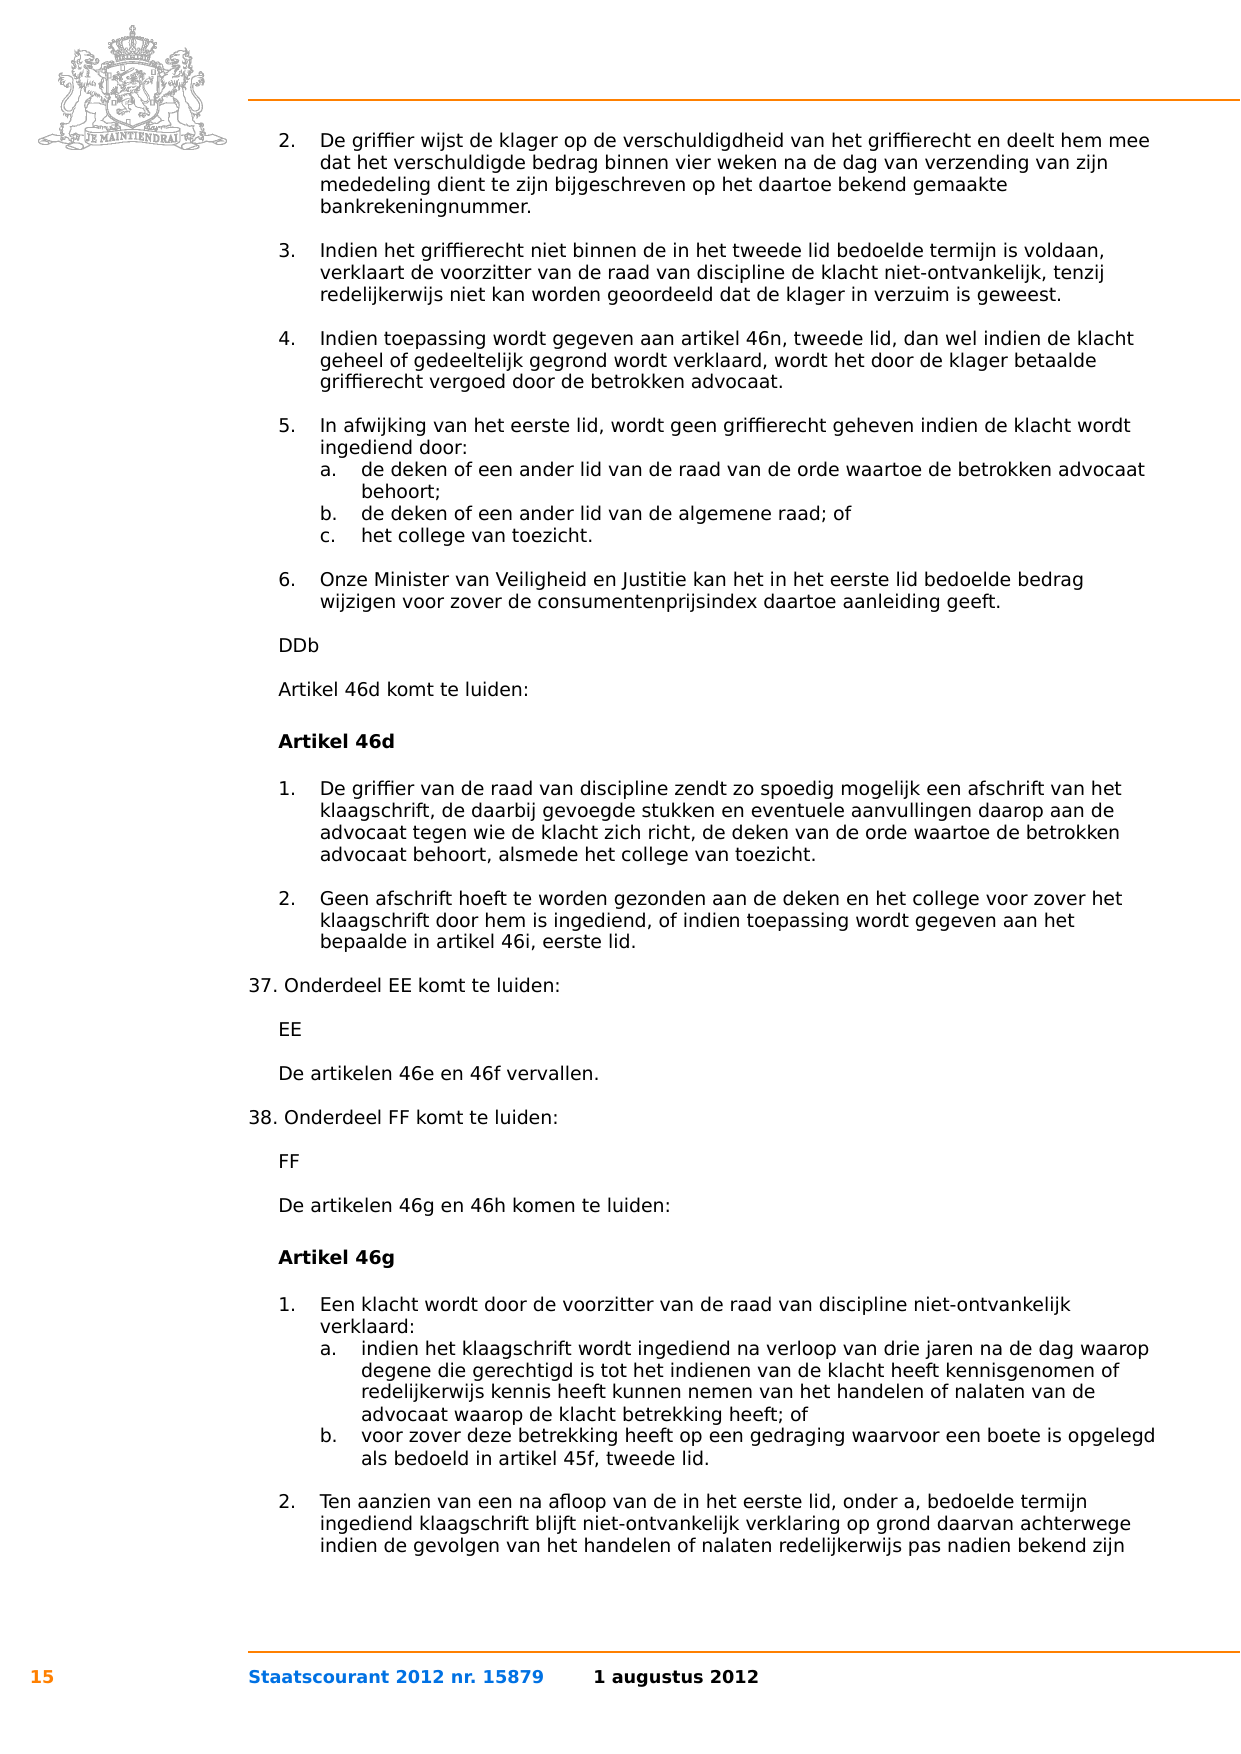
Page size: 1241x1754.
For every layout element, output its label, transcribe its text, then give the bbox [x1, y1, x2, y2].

text DDb [278, 635, 1163, 657]
text EE [278, 1019, 1163, 1041]
text 3. Indien het griffierecht niet binnen de in het tweede lid bedoelde termijn is voldaan, verklaart de voorzitter van de raad van discipline de klacht niet-ontvankelijk, tenzij redelijkerwijs niet kan worden geoordeeld dat de klager in verzuim is geweest. [278, 240, 1163, 306]
text 1. De griffier van de raad van discipline zendt zo spoedig mogelijk een afschrift van het klaagschrift, de daarbij gevoegde stukken en eventuele aanvullingen daarop aan de advocaat tegen wie de klacht zich richt, de deken van de orde waartoe de betrokken advocaat behoort, alsmede het college van toezicht. [278, 778, 1163, 866]
text Artikel 46d komt te luiden: [278, 679, 1163, 701]
text a. de deken of een ander lid van de raad van de orde waartoe de betrokken advocaat behoort; [319, 459, 1163, 503]
text 6. Onze Minister van Veiligheid en Justitie kan het in het eerste lid bedoelde bedrag wijzigen voor zover de consumentenprijsindex daartoe aanleiding geeft. [278, 569, 1163, 613]
text 4. Indien toepassing wordt gegeven aan artikel 46n, tweede lid, dan wel indien de klacht geheel of gedeeltelijk gegrond wordt verklaard, wordt het door de klager betaalde griffierecht vergoed door de betrokken advocaat. [278, 327, 1163, 393]
text FF [278, 1151, 1163, 1173]
text De artikelen 46g en 46h komen te luiden: [278, 1194, 1163, 1217]
text b. voor zover deze betrekking heeft op een gedraging waarvoor een boete is opgelegd als bedoeld in artikel 45f, tweede lid. [319, 1425, 1163, 1469]
subtitle Artikel 46g [278, 1247, 1163, 1268]
picture [38, 25, 227, 150]
text 2. De griffier wijst de klager op de verschuldigdheid van het griffierecht en deelt hem mee dat het verschuldigde bedrag binnen vier weken na de dag van verzending van zijn mededeling dient te zijn bijgeschreven op het daartoe bekend gemaakte bankrekeningnummer. [278, 130, 1163, 218]
text 38. Onderdeel FF komt te luiden: [248, 1107, 1163, 1129]
text c. het college van toezicht. [319, 525, 1163, 547]
text 37. Onderdeel EE komt te luiden: [248, 975, 1163, 997]
text 2. Ten aanzien van een na afloop van de in het eerste lid, onder a, bedoelde termijn ingediend klaagschrift blijft niet-ontvankelijk verklaring op grond daarvan achterwege indien de gevolgen van het handelen of nalaten redelijkerwijs pas nadien bekend zijn [278, 1491, 1163, 1557]
text 2. Geen afschrift hoeft te worden gezonden aan de deken en het college voor zover het klaagschrift door hem is ingediend, of indien toepassing wordt gegeven aan het bepaalde in artikel 46i, eerste lid. [278, 887, 1163, 953]
subtitle Artikel 46d [278, 731, 1163, 753]
text De artikelen 46e en 46f vervallen. [278, 1063, 1163, 1085]
text b. de deken of een ander lid van de algemene raad; of [319, 503, 1163, 525]
text 1. Een klacht wordt door de voorzitter van de raad van discipline niet-ontvankelijk verklaard: [278, 1293, 1163, 1337]
text a. indien het klaagschrift wordt ingediend na verloop van drie jaren na de dag waarop degene die gerechtigd is tot het indienen van de klacht heeft kennisgenomen of redelijkerwijs kennis heeft kunnen nemen van het handelen of nalaten van de advocaat waarop de klacht betrekking heeft; of [319, 1337, 1163, 1425]
text 5. In afwijking van het eerste lid, wordt geen griffierecht geheven indien de klacht wordt ingediend door: [278, 415, 1163, 459]
